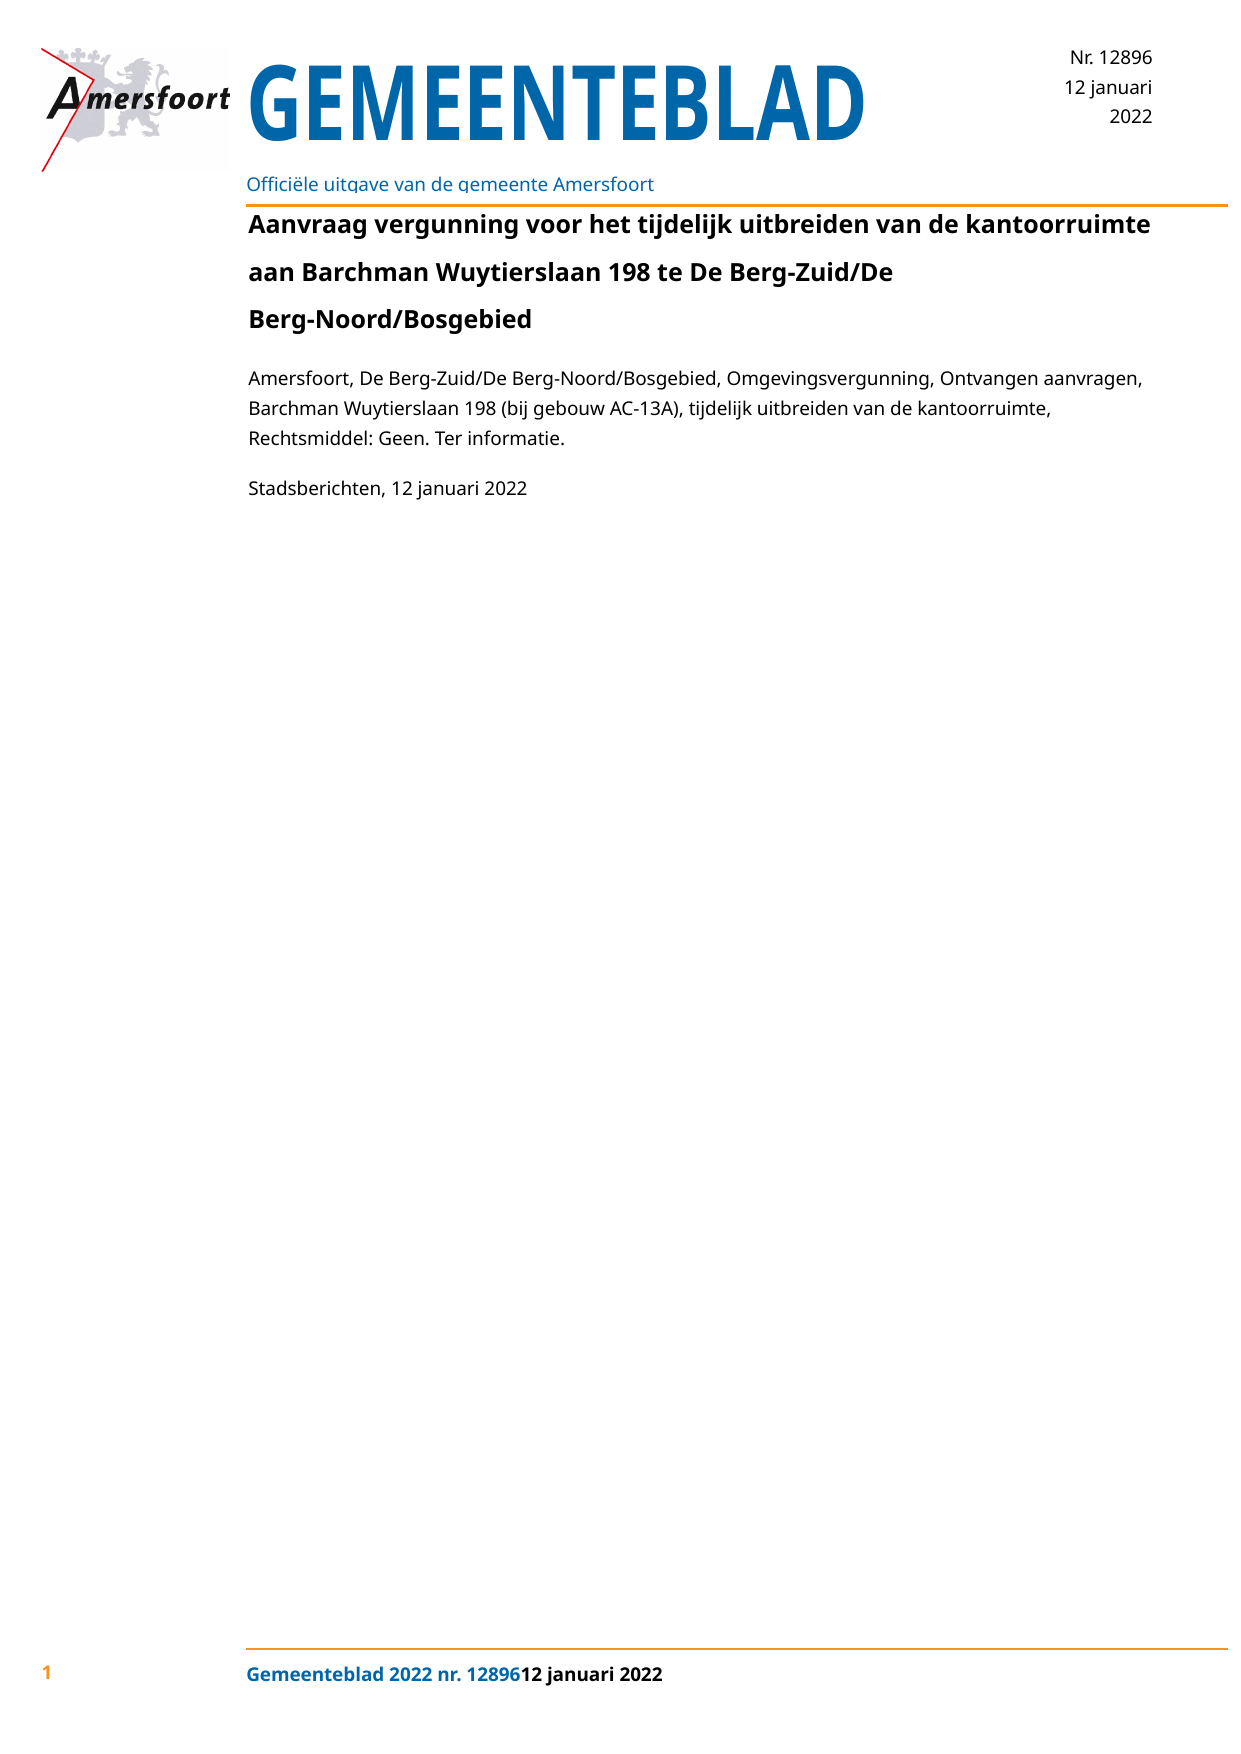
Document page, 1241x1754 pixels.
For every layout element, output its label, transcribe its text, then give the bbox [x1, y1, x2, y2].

picture [41, 47, 231, 172]
text Stadsberichten, 12 januari 2022 [248, 475, 1152, 501]
text Amersfoort, De Berg-Zuid/De Berg-Noord/Bosgebied, Omgevingsvergunning, Ontvangen aanvragen, Barchman Wuytierslaan 198 (bij gebouw AC-13A), tijdelijk uitbreiden van de kantoorruimte, Rechtsmiddel: Geen. Ter informatie. [248, 366, 1152, 450]
text Aanvraag vergunning voor het tijdelijk uitbreiden van de kantoorruimte aan Barchman Wuytierslaan 198 te De Berg-Zuid/De Berg-Noord/Bosgebied [248, 207, 1152, 336]
